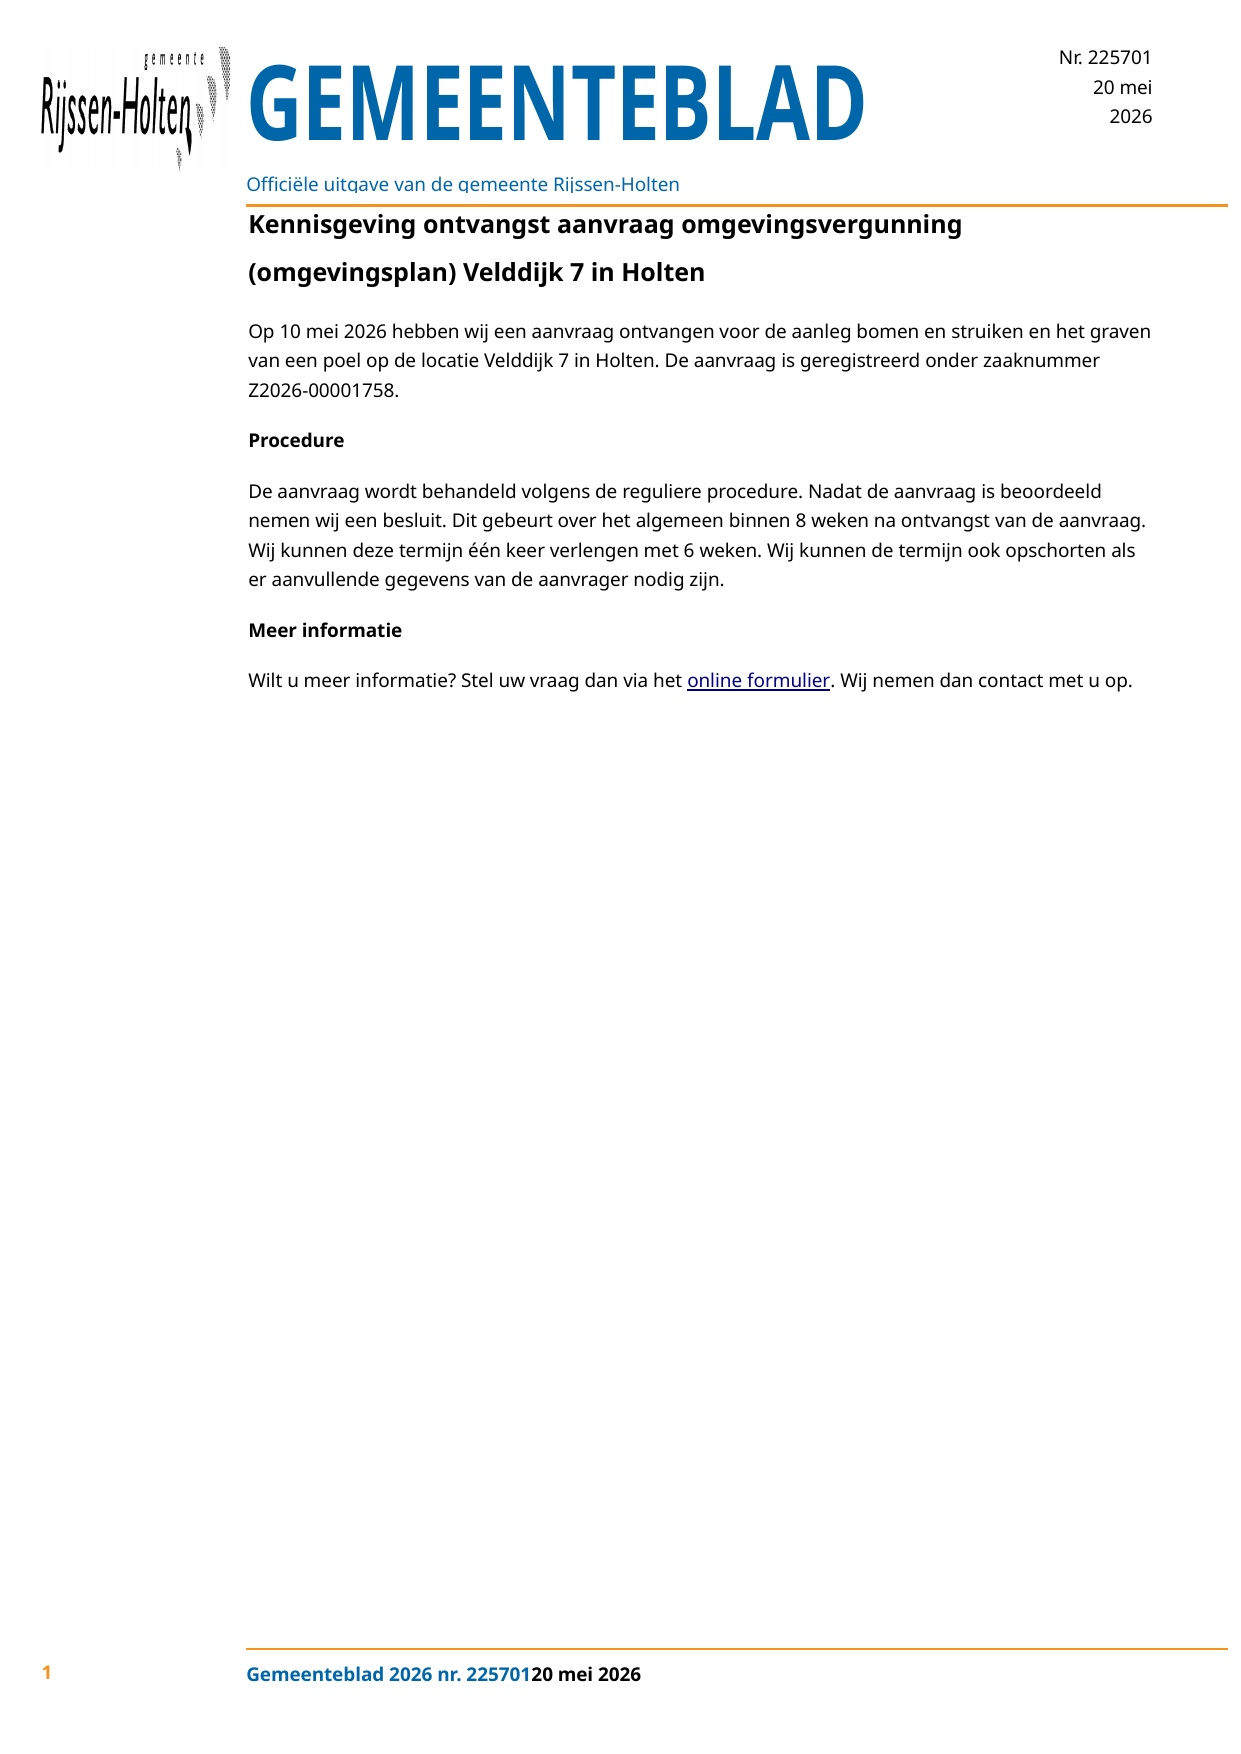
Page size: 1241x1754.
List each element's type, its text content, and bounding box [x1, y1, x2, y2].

text Kennisgeving ontvangst aanvraag omgevingsvergunning (omgevingsplan) Velddijk 7 in Holten [248, 207, 1152, 288]
picture [41, 47, 231, 172]
text Op 10 mei 2026 hebben wij een aanvraag ontvangen voor de aanleg bomen en struiken en het graven van een poel op de locatie Velddijk 7 in Holten. De aanvraag is geregistreerd onder zaaknummer Z2026-00001758. [248, 318, 1152, 403]
text Wilt u meer informatie? Stel uw vraag dan via het online formulier. Wij nemen dan contact met u op. [248, 667, 1152, 693]
text Procedure [248, 427, 1152, 453]
text Meer informatie [248, 617, 1152, 643]
text De aanvraag wordt behandeld volgens de reguliere procedure. Nadat de aanvraag is beoordeeld nemen wij een besluit. Dit gebeurt over het algemeen binnen 8 weken na ontvangst van de aanvraag. Wij kunnen deze termijn één keer verlengen met 6 weken. Wij kunnen de termijn ook opschorten als er aanvullende gegevens van de aanvrager nodig zijn. [248, 478, 1152, 592]
